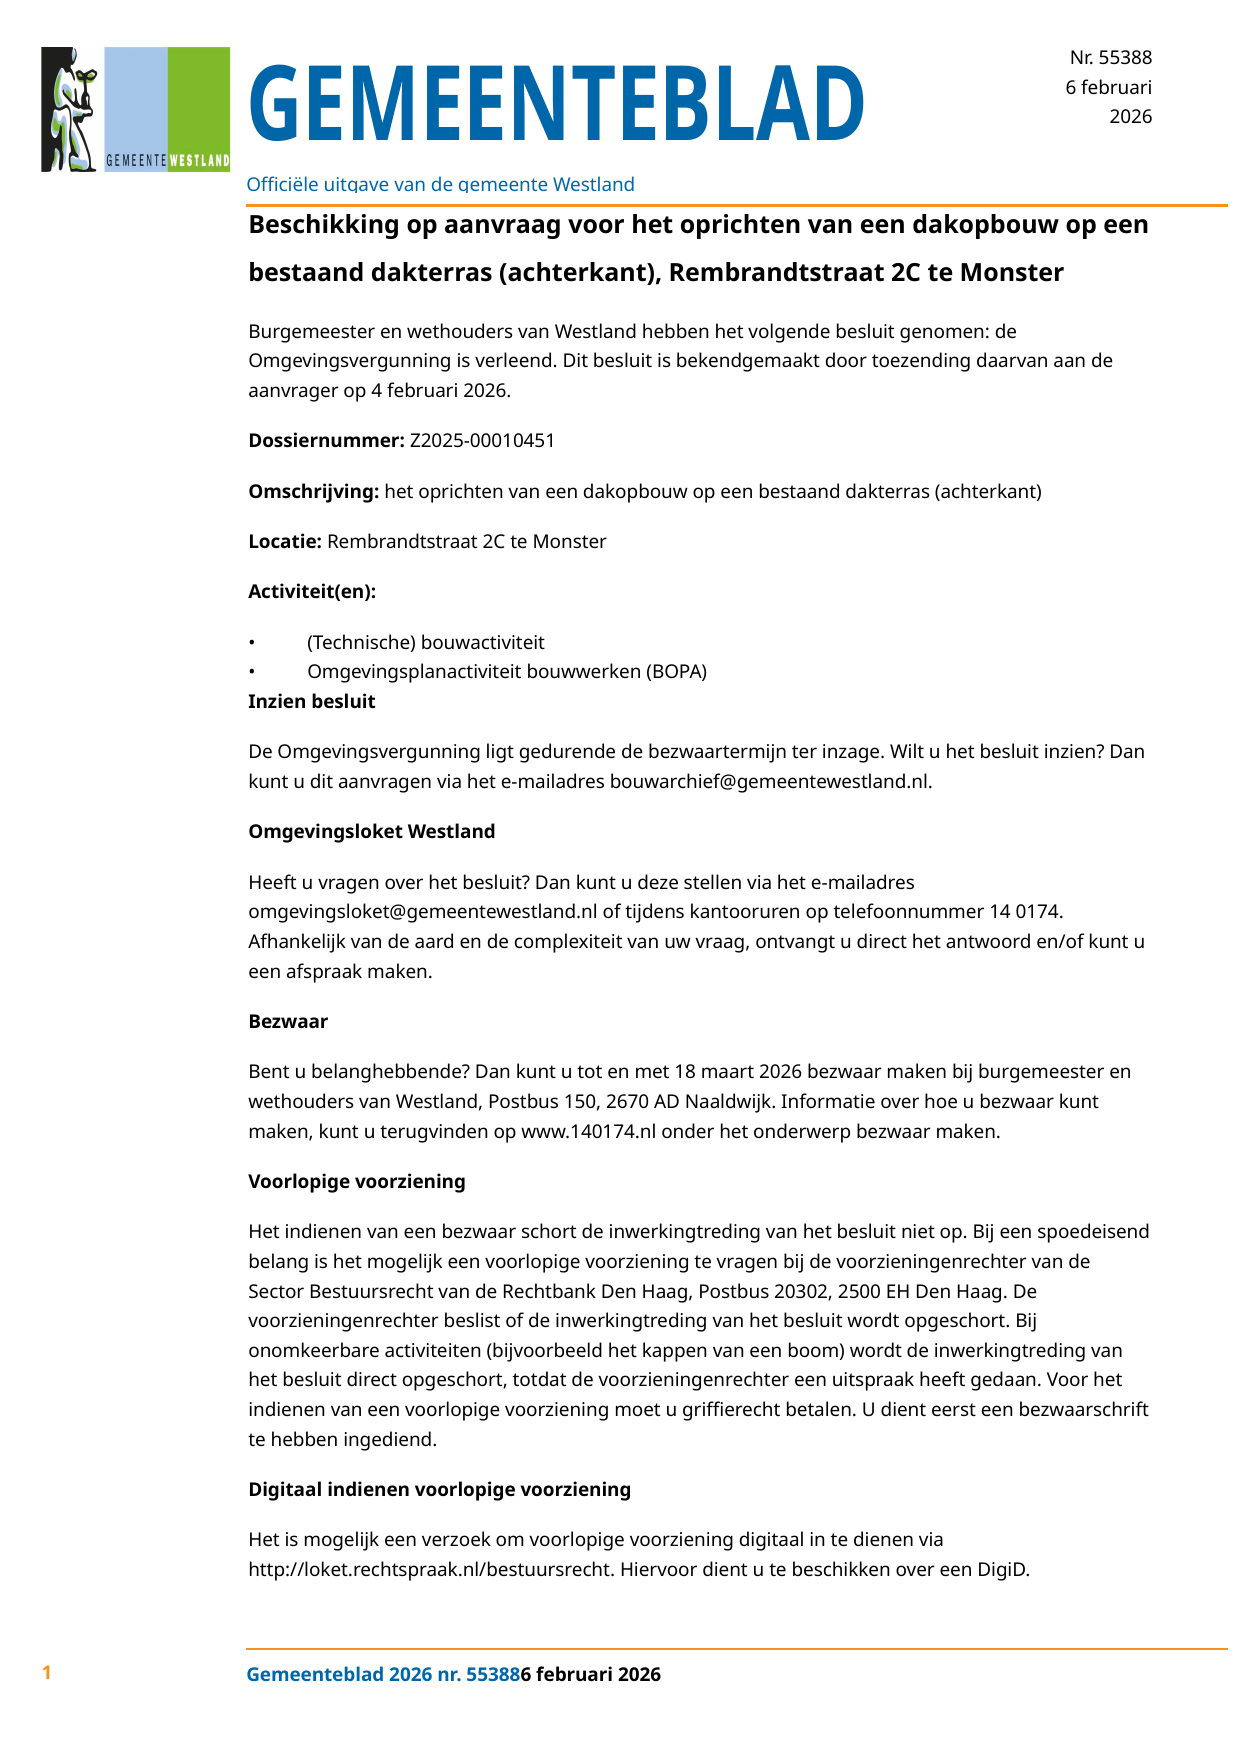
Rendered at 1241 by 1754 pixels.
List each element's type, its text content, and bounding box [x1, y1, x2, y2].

text Beschikking op aanvraag voor het oprichten van een dakopbouw op een bestaand dakterras (achterkant), Rembrandtstraat 2C te Monster [248, 207, 1152, 288]
text Burgemeester en wethouders van Westland hebben het volgende besluit genomen: de Omgevingsvergunning is verleend. Dit besluit is bekendgemaakt door toezending daarvan aan de aanvrager op 4 februari 2026. [248, 318, 1152, 403]
text Locatie: Rembrandtstraat 2C te Monster [248, 528, 1152, 554]
text Omgevingsloket Westland [248, 819, 1152, 844]
text Bezwaar [248, 1008, 1152, 1034]
text Inzien besluit [248, 688, 1152, 714]
text Het is mogelijk een verzoek om voorlopige voorziening digitaal in te dienen via http://loket.rechtspraak.nl/bestuursrecht. Hiervoor dient u te beschikken over een DigiD. [248, 1527, 1152, 1582]
text Activiteit(en): [248, 579, 1152, 604]
text Voorlopige voorziening [248, 1168, 1152, 1194]
text Digitaal indienen voorlopige voorziening [248, 1476, 1152, 1502]
text Het indienen van een bezwaar schort de inwerkingtreding van het besluit niet op. Bij een spoedeisend belang is het mogelijk een voorlopige voorziening te vragen bij de voorzieningenrechter van de Sector Bestuursrecht van de Rechtbank Den Haag, Postbus 20302, 2500 EH Den Haag. De voorzieningenrechter beslist of de inwerkingtreding van het besluit wordt opgeschort. Bij onomkeerbare activiteiten (bijvoorbeeld het kappen van een boom) wordt de inwerkingtreding van het besluit direct opgeschort, totdat de voorzieningenrechter een uitspraak heeft gedaan. Voor het indienen van een voorlopige voorziening moet u griffierecht betalen. U dient eerst een bezwaarschrift te hebben ingediend. [248, 1219, 1152, 1452]
text Bent u belanghebbende? Dan kunt u tot en met 18 maart 2026 bezwaar maken bij burgemeester en wethouders van Westland, Postbus 150, 2670 AD Naaldwijk. Informatie over hoe u bezwaar kunt maken, kunt u terugvinden op www.140174.nl onder het onderwerp bezwaar maken. [248, 1059, 1152, 1144]
text Dossiernummer: Z2025-00010451 [248, 427, 1152, 453]
text Heeft u vragen over het besluit? Dan kunt u deze stellen via het e-mailadres omgevingsloket@gemeentewestland.nl of tijdens kantooruren op telefoonnummer 14 0174. Afhankelijk van de aard en de complexiteit van uw vraag, ontvangt u direct het antwoord en/of kunt u een afspraak maken. [248, 869, 1152, 984]
text Omschrijving: het oprichten van een dakopbouw op een bestaand dakterras (achterkant) [248, 478, 1152, 504]
text De Omgevingsvergunning ligt gedurende de bezwaartermijn ter inzage. Wilt u het besluit inzien? Dan kunt u dit aanvragen via het e-mailadres bouwarchief@gemeentewestland.nl. [248, 739, 1152, 794]
list (Technische) bouwactiviteit [248, 629, 1152, 655]
picture [41, 47, 231, 172]
list Omgevingsplanactiviteit bouwwerken (BOPA) [248, 659, 1152, 684]
